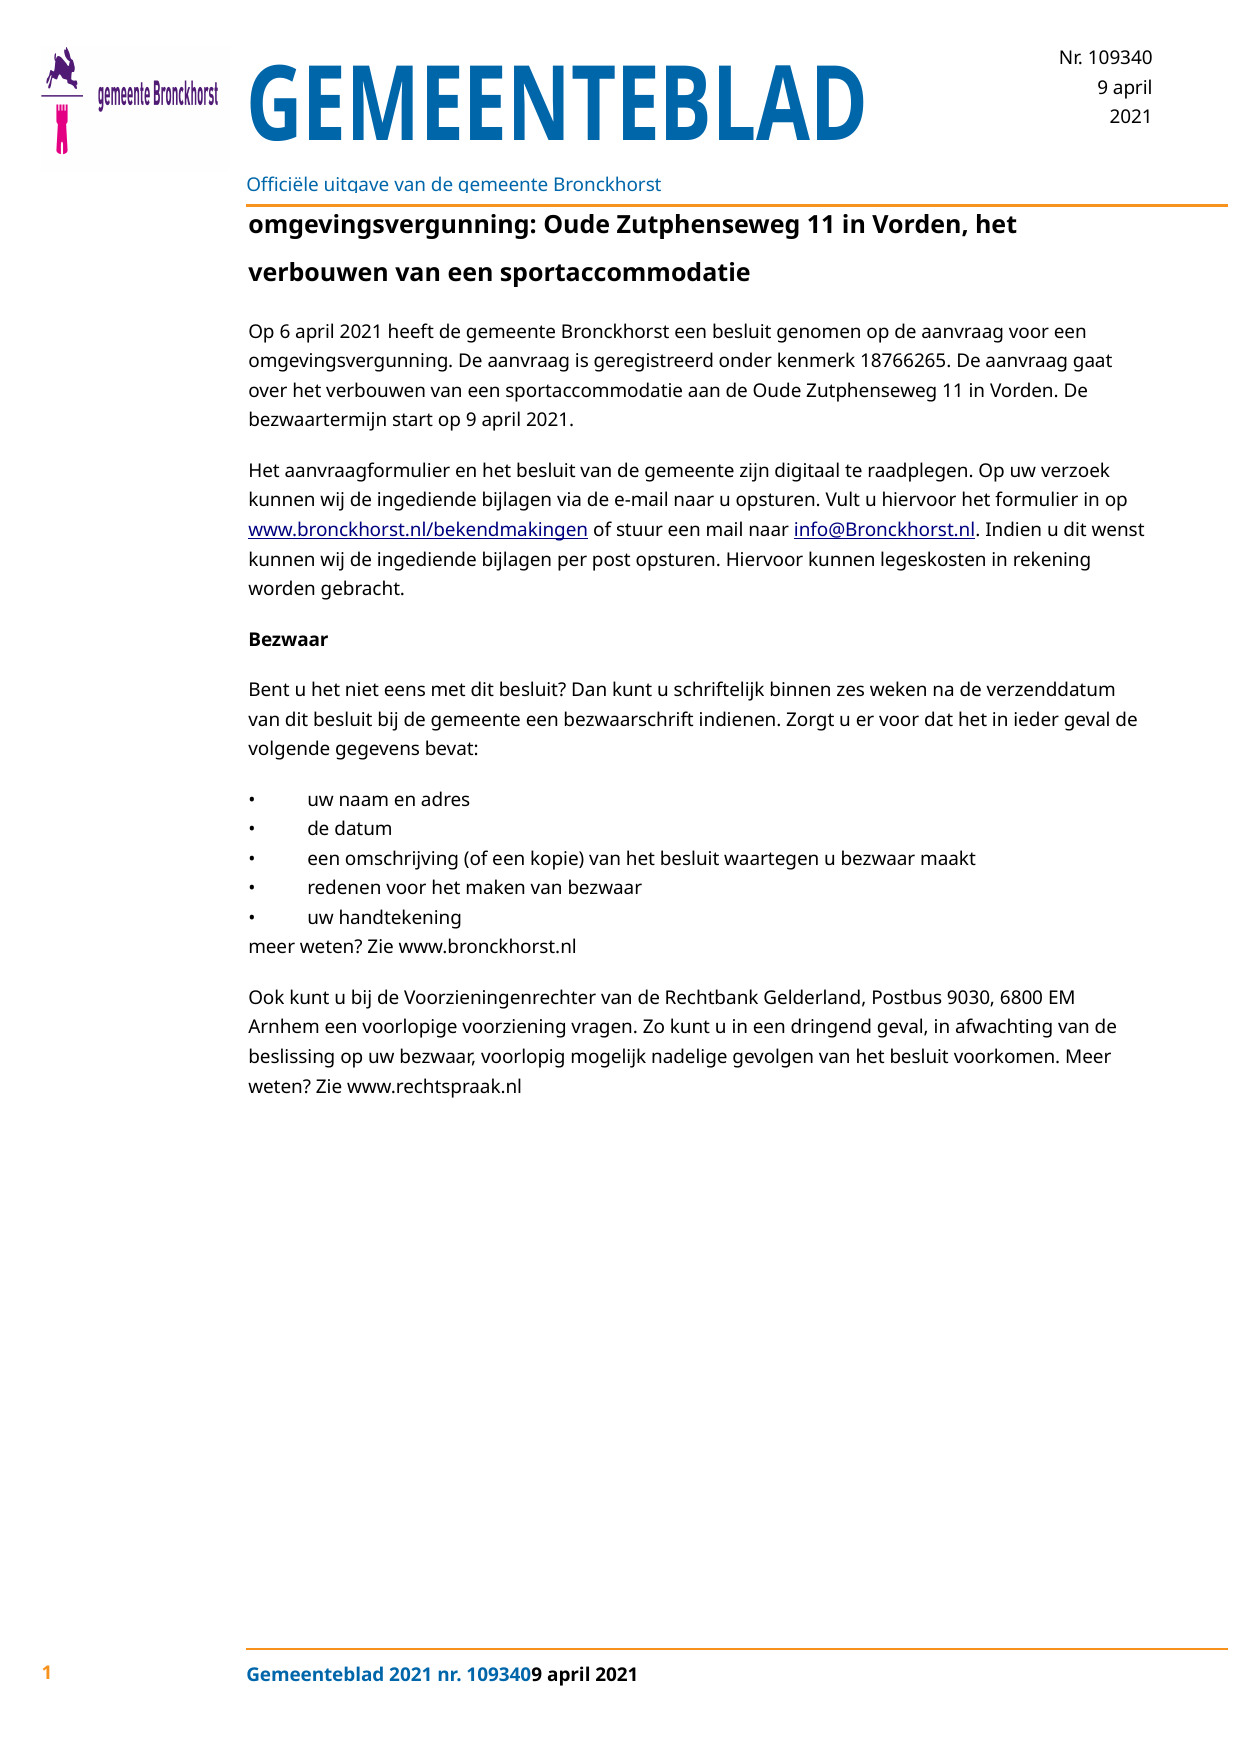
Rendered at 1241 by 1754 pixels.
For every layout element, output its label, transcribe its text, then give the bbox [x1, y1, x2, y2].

text Ook kunt u bij de Voorzieningenrechter van de Rechtbank Gelderland, Postbus 9030, 6800 EM Arnhem een voorlopige voorziening vragen. Zo kunt u in een dringend geval, in afwachting van de beslissing op uw bezwaar, voorlopig mogelijk nadelige gevolgen van het besluit voorkomen. Meer weten? Zie www.rechtspraak.nl [248, 984, 1152, 1099]
list uw naam en adres [248, 786, 1152, 812]
text omgevingsvergunning: Oude Zutphenseweg 11 in Vorden, het verbouwen van een sportaccommodatie [248, 207, 1152, 288]
text Bezwaar [248, 626, 1152, 652]
list uw handtekening [248, 904, 1152, 930]
list de datum [248, 815, 1152, 841]
text Bent u het niet eens met dit besluit? Dan kunt u schriftelijk binnen zes weken na de verzenddatum van dit besluit bij de gemeente een bezwaarschrift indienen. Zorgt u er voor dat het in ieder geval de volgende gegevens bevat: [248, 676, 1152, 761]
text Op 6 april 2021 heeft de gemeente Bronckhorst een besluit genomen op de aanvraag voor een omgevingsvergunning. De aanvraag is geregistreerd onder kenmerk 18766265. De aanvraag gaat over het verbouwen van een sportaccommodatie aan de Oude Zutphenseweg 11 in Vorden. De bezwaartermijn start op 9 april 2021. [248, 318, 1152, 432]
text meer weten? Zie www.bronckhorst.nl [248, 934, 1152, 959]
text Het aanvraagformulier en het besluit van de gemeente zijn digitaal te raadplegen. Op uw verzoek kunnen wij de ingediende bijlagen via de e-mail naar u opsturen. Vult u hiervoor het formulier in op www.bronckhorst.nl/bekendmakingen of stuur een mail naar info@Bronckhorst.nl. Indien u dit wenst kunnen wij de ingediende bijlagen per post opsturen. Hiervoor kunnen legeskosten in rekening worden gebracht. [248, 457, 1152, 601]
list een omschrijving (of een kopie) van het besluit waartegen u bezwaar maakt [248, 845, 1152, 871]
picture [41, 47, 231, 172]
list redenen voor het maken van bezwaar [248, 874, 1152, 900]
